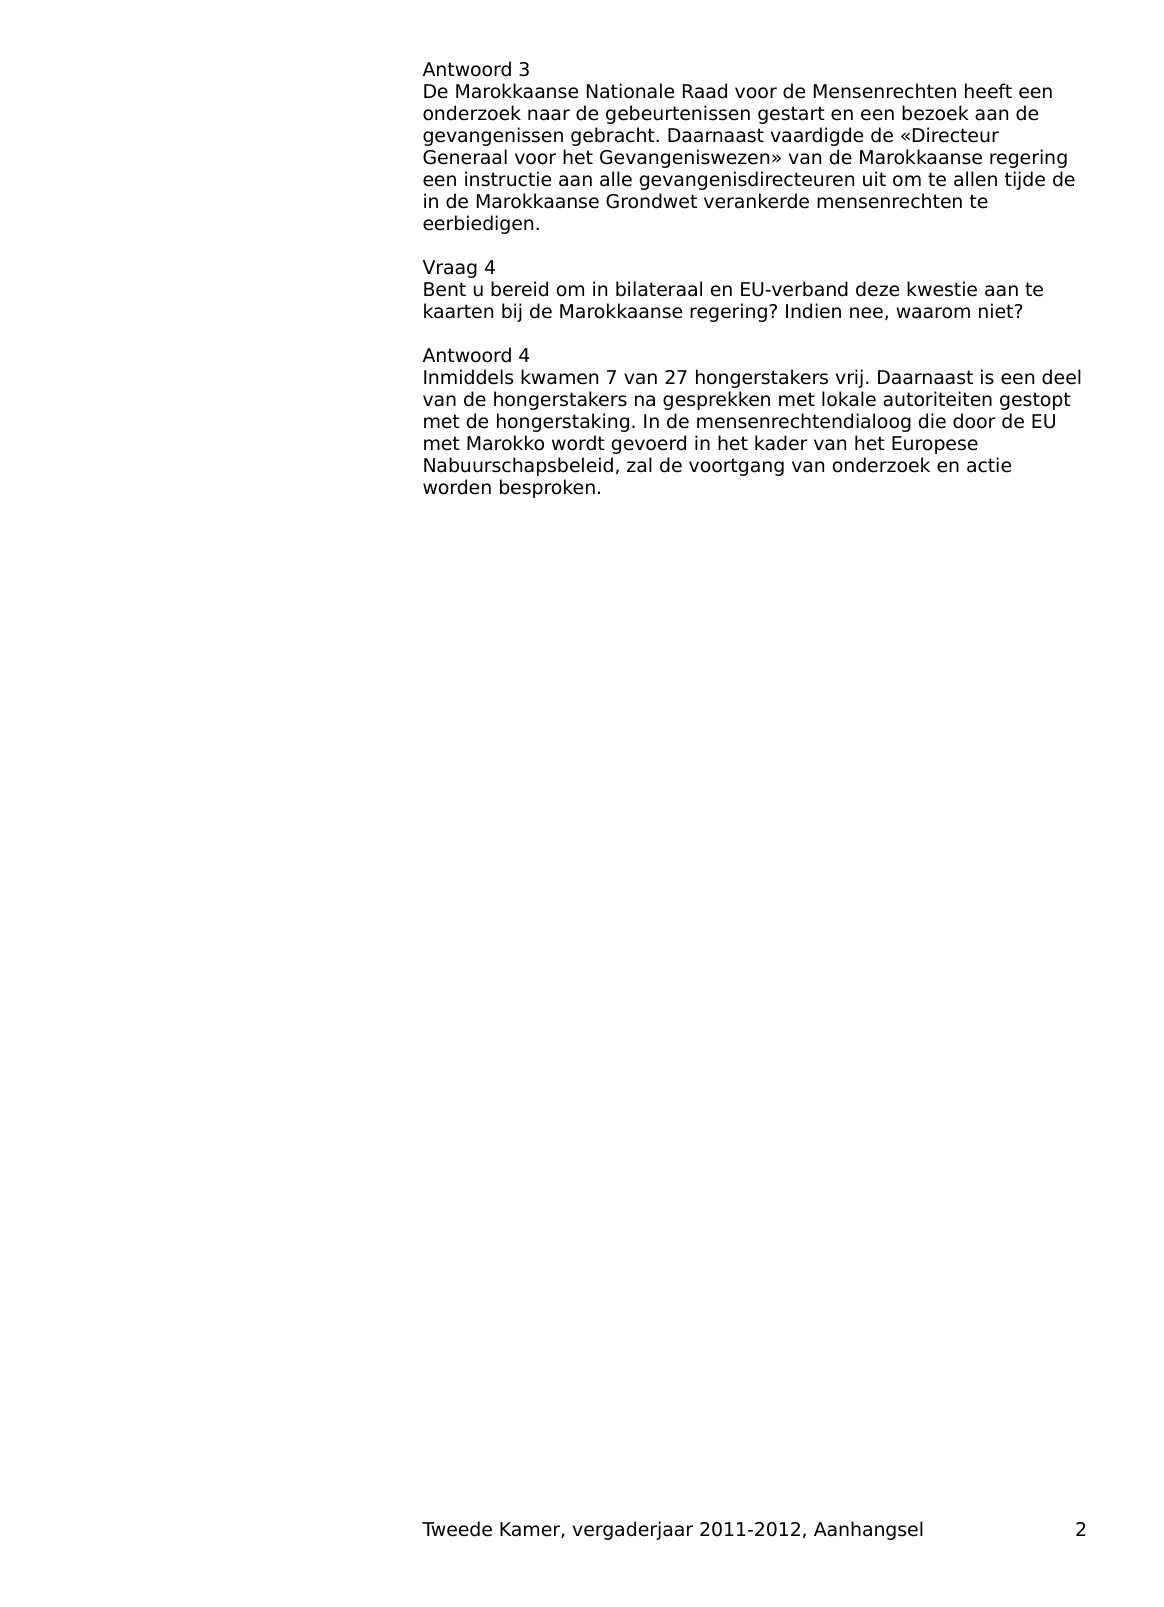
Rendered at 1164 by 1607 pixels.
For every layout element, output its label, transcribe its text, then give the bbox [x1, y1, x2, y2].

text Bent u bereid om in bilateraal en EU-verband deze kwestie aan te kaarten bij de Marokkaanse regering? Indien nee, waarom niet? [422, 279, 1087, 323]
text De Marokkaanse Nationale Raad voor de Mensenrechten heeft een onderzoek naar de gebeurtenissen gestart en een bezoek aan de gevangenissen gebracht. Daarnaast vaardigde de «Directeur Generaal voor het Gevangeniswezen» van de Marokkaanse regering een instructie aan alle gevangenisdirecteuren uit om te allen tijde de in de Marokkaanse Grondwet verankerde mensenrechten te eerbiedigen. [422, 81, 1087, 235]
text Antwoord 4 [422, 345, 1087, 367]
text Inmiddels kwamen 7 van 27 hongerstakers vrij. Daarnaast is een deel van de hongerstakers na gesprekken met lokale autoriteiten gestopt met de hongerstaking. In de mensenrechtendialoog die door de EU met Marokko wordt gevoerd in het kader van het Europese Nabuurschapsbeleid, zal de voortgang van onderzoek en actie worden besproken. [422, 367, 1087, 499]
text Antwoord 3 [422, 59, 1087, 81]
text Vraag 4 [422, 257, 1087, 279]
